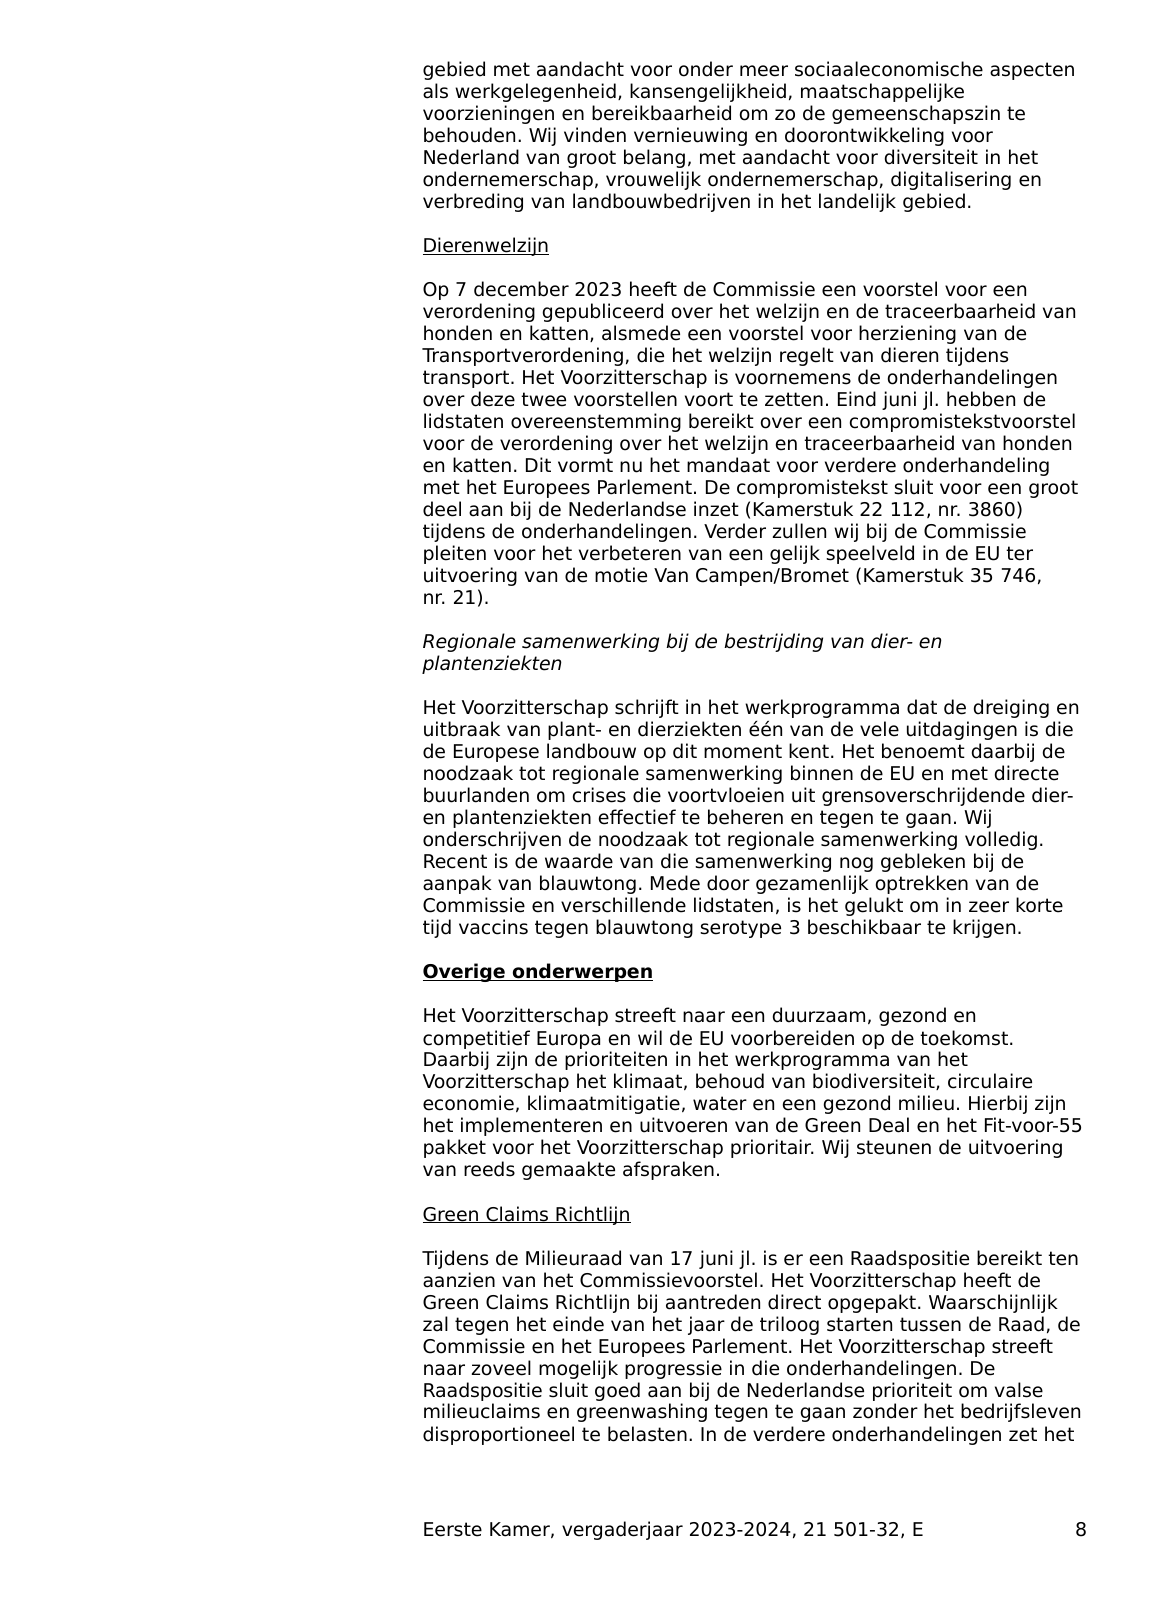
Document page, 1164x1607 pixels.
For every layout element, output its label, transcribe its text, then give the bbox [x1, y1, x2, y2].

text Het Voorzitterschap streeft naar een duurzaam, gezond en competitief Europa en wil de EU voorbereiden op de toekomst. Daarbij zijn de prioriteiten in het werkprogramma van het Voorzitterschap het klimaat, behoud van biodiversiteit, circulaire economie, klimaatmitigatie, water en een gezond milieu. Hierbij zijn het implementeren en uitvoeren van de Green Deal en het Fit-voor-55 pakket voor het Voorzitterschap prioritair. Wij steunen de uitvoering van reeds gemaakte afspraken. [422, 1005, 1087, 1181]
text Op 7 december 2023 heeft de Commissie een voorstel voor een verordening gepubliceerd over het welzijn en de traceerbaarheid van honden en katten, alsmede een voorstel voor herziening van de Transportverordening, die het welzijn regelt van dieren tijdens transport. Het Voorzitterschap is voornemens de onderhandelingen over deze twee voorstellen voort te zetten. Eind juni jl. hebben de lidstaten overeenstemming bereikt over een compromistekstvoorstel voor de verordening over het welzijn en traceerbaarheid van honden en katten. Dit vormt nu het mandaat voor verdere onderhandeling met het Europees Parlement. De compromistekst sluit voor een groot deel aan bij de Nederlandse inzet (Kamerstuk 22 112, nr. 3860) tijdens de onderhandelingen. Verder zullen wij bij de Commissie pleiten voor het verbeteren van een gelijk speelveld in de EU ter uitvoering van de motie Van Campen/Bromet (Kamerstuk 35 746, nr. 21). [422, 279, 1087, 609]
subtitle Regionale samenwerking bij de bestrijding van dier- en plantenziekten [422, 631, 1087, 675]
text Tijdens de Milieuraad van 17 juni jl. is er een Raadspositie bereikt ten aanzien van het Commissievoorstel. Het Voorzitterschap heeft de Green Claims Richtlijn bij aantreden direct opgepakt. Waarschijnlijk zal tegen het einde van het jaar de triloog starten tussen de Raad, de Commissie en het Europees Parlement. Het Voorzitterschap streeft naar zoveel mogelijk progressie in die onderhandelingen. De Raadspositie sluit goed aan bij de Nederlandse prioriteit om valse milieuclaims en greenwashing tegen te gaan zonder het bedrijfsleven disproportioneel te belasten. In de verdere onderhandelingen zet het [422, 1248, 1087, 1445]
text gebied met aandacht voor onder meer sociaaleconomische aspecten als werkgelegenheid, kansengelijkheid, maatschappelijke voorzieningen en bereikbaarheid om zo de gemeenschapszin te behouden. Wij vinden vernieuwing en doorontwikkeling voor Nederland van groot belang, met aandacht voor diversiteit in het ondernemerschap, vrouwelijk ondernemerschap, digitalisering en verbreding van landbouwbedrijven in het landelijk gebied. [422, 59, 1087, 213]
subtitle Dierenwelzijn [422, 235, 1087, 257]
subtitle Overige onderwerpen [422, 961, 1087, 983]
text Het Voorzitterschap schrijft in het werkprogramma dat de dreiging en uitbraak van plant- en dierziekten één van de vele uitdagingen is die de Europese landbouw op dit moment kent. Het benoemt daarbij de noodzaak tot regionale samenwerking binnen de EU en met directe buurlanden om crises die voortvloeien uit grensoverschrijdende dier- en plantenziekten effectief te beheren en tegen te gaan. Wij onderschrijven de noodzaak tot regionale samenwerking volledig. Recent is de waarde van die samenwerking nog gebleken bij de aanpak van blauwtong. Mede door gezamenlijk optrekken van de Commissie en verschillende lidstaten, is het gelukt om in zeer korte tijd vaccins tegen blauwtong serotype 3 beschikbaar te krijgen. [422, 697, 1087, 939]
subtitle Green Claims Richtlijn [422, 1203, 1087, 1225]
